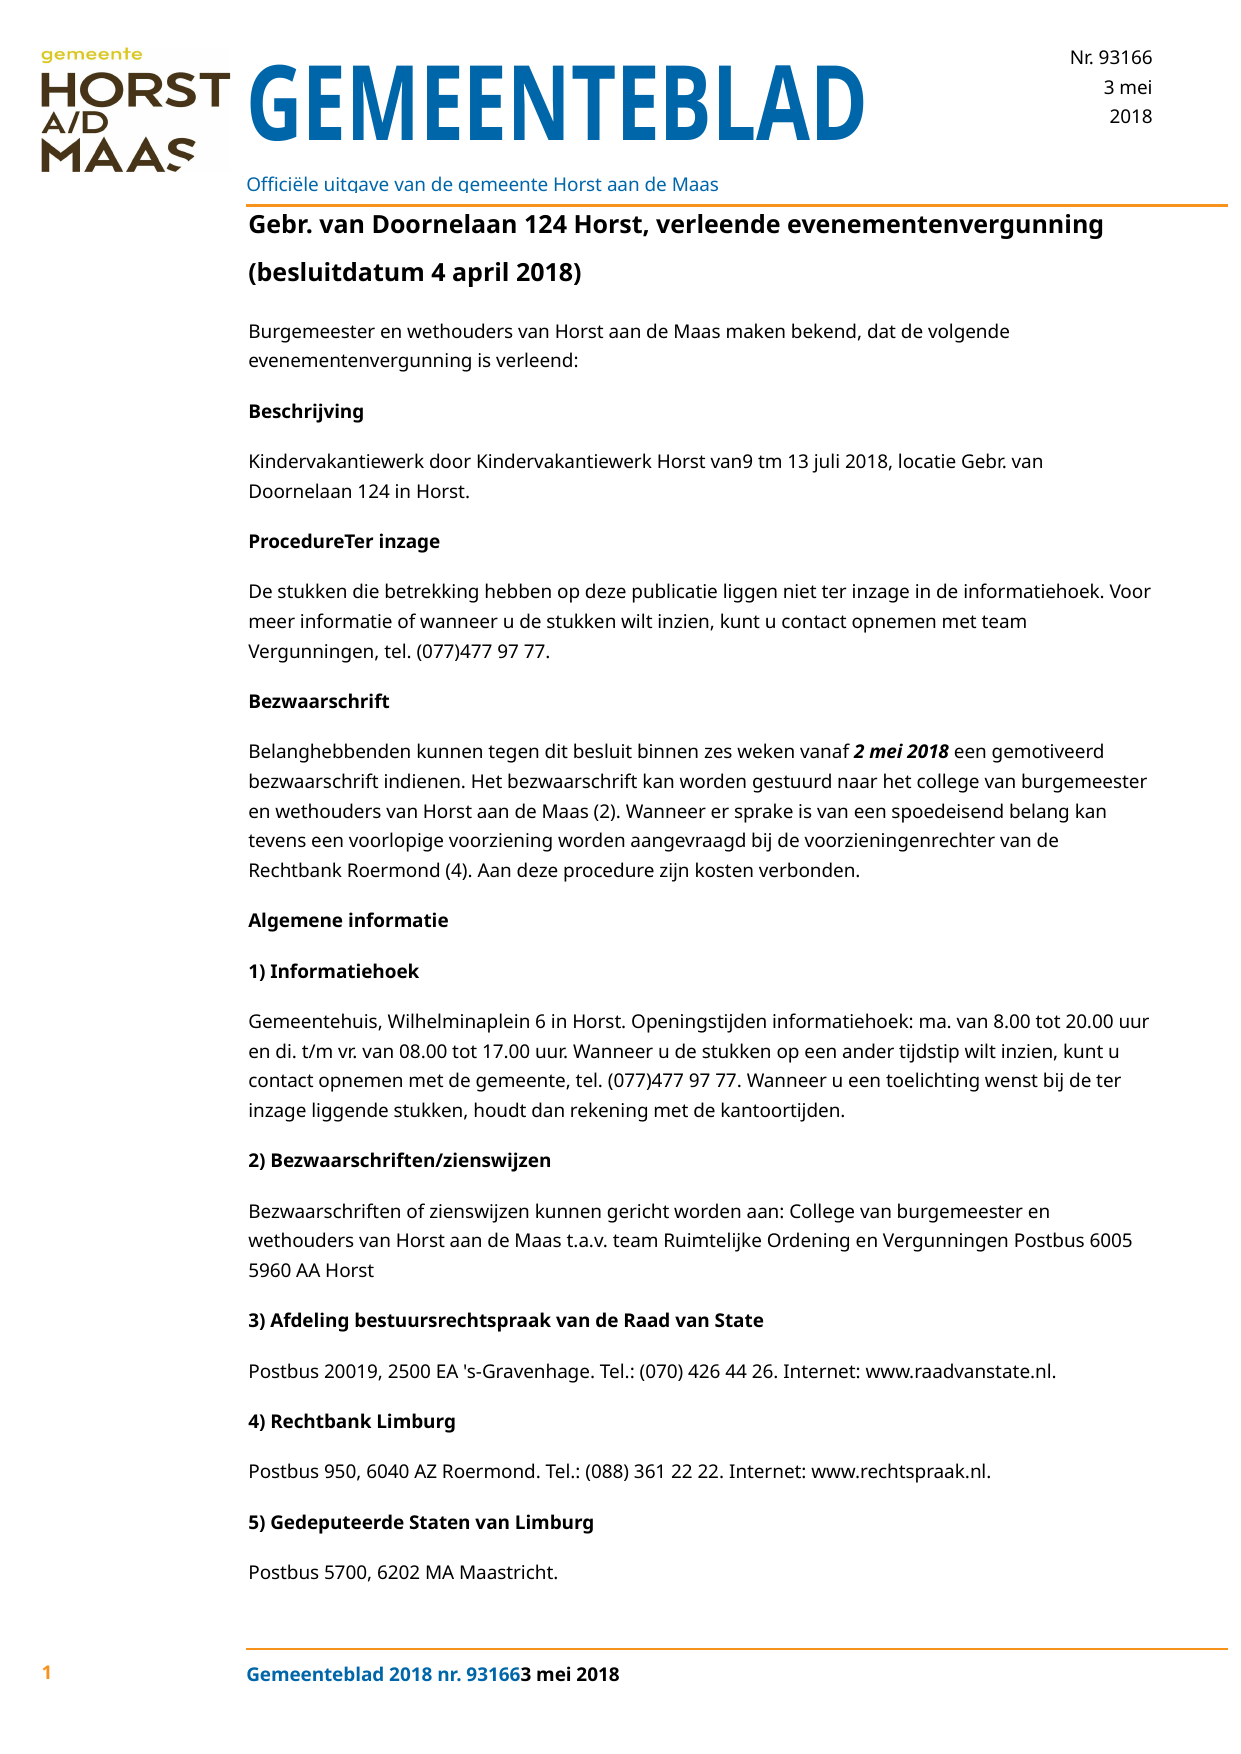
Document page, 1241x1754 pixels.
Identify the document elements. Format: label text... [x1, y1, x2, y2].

text Gebr. van Doornelaan 124 Horst, verleende evenementenvergunning (besluitdatum 4 april 2018) [248, 207, 1152, 288]
text De stukken die betrekking hebben op deze publicatie liggen niet ter inzage in de informatiehoek. Voor meer informatie of wanneer u de stukken wilt inzien, kunt u contact opnemen met team Vergunningen, tel. (077)477 97 77. [248, 579, 1152, 664]
text 1) Informatiehoek [248, 958, 1152, 984]
text Gemeentehuis, Wilhelminaplein 6 in Horst. Openingstijden informatiehoek: ma. van 8.00 tot 20.00 uur en di. t/m vr. van 08.00 tot 17.00 uur. Wanneer u de stukken op een ander tijdstip wilt inzien, kunt u contact opnemen met de gemeente, tel. (077)477 97 77. Wanneer u een toelichting wenst bij de ter inzage liggende stukken, houdt dan rekening met de kantoortijden. [248, 1008, 1152, 1123]
text Beschrijving [248, 398, 1152, 424]
text Bezwaarschrift [248, 688, 1152, 714]
text 5) Gedeputeerde Staten van Limburg [248, 1509, 1152, 1535]
text Postbus 950, 6040 AZ Roermond. Tel.: (088) 361 22 22. Internet: www.rechtspraak.nl. [248, 1459, 1152, 1484]
text Belanghebbenden kunnen tegen dit besluit binnen zes weken vanaf 2 mei 2018 een gemotiveerd bezwaarschrift indienen. Het bezwaarschrift kan worden gestuurd naar het college van burgemeester en wethouders van Horst aan de Maas (2). Wanneer er sprake is van een spoedeisend belang kan tevens een voorlopige voorziening worden aangevraagd bij de voorzieningenrechter van de Rechtbank Roermond (4). Aan deze procedure zijn kosten verbonden. [248, 739, 1152, 883]
text 2) Bezwaarschriften/zienswijzen [248, 1147, 1152, 1173]
text Postbus 5700, 6202 MA Maastricht. [248, 1559, 1152, 1585]
text Kindervakantiewerk door Kindervakantiewerk Horst van9 tm 13 juli 2018, locatie Gebr. van Doornelaan 124 in Horst. [248, 448, 1152, 504]
text Postbus 20019, 2500 EA 's-Gravenhage. Tel.: (070) 426 44 26. Internet: www.raadvanstate.nl. [248, 1358, 1152, 1384]
text ProcedureTer inzage [248, 528, 1152, 554]
picture [41, 47, 231, 172]
text Algemene informatie [248, 907, 1152, 933]
text Burgemeester en wethouders van Horst aan de Maas maken bekend, dat de volgende evenementenvergunning is verleend: [248, 318, 1152, 373]
text 4) Rechtbank Limburg [248, 1408, 1152, 1434]
text Bezwaarschriften of zienswijzen kunnen gericht worden aan: College van burgemeester en wethouders van Horst aan de Maas t.a.v. team Ruimtelijke Ordening en Vergunningen Postbus 6005 5960 AA Horst [248, 1198, 1152, 1283]
text 3) Afdeling bestuursrechtspraak van de Raad van State [248, 1307, 1152, 1333]
